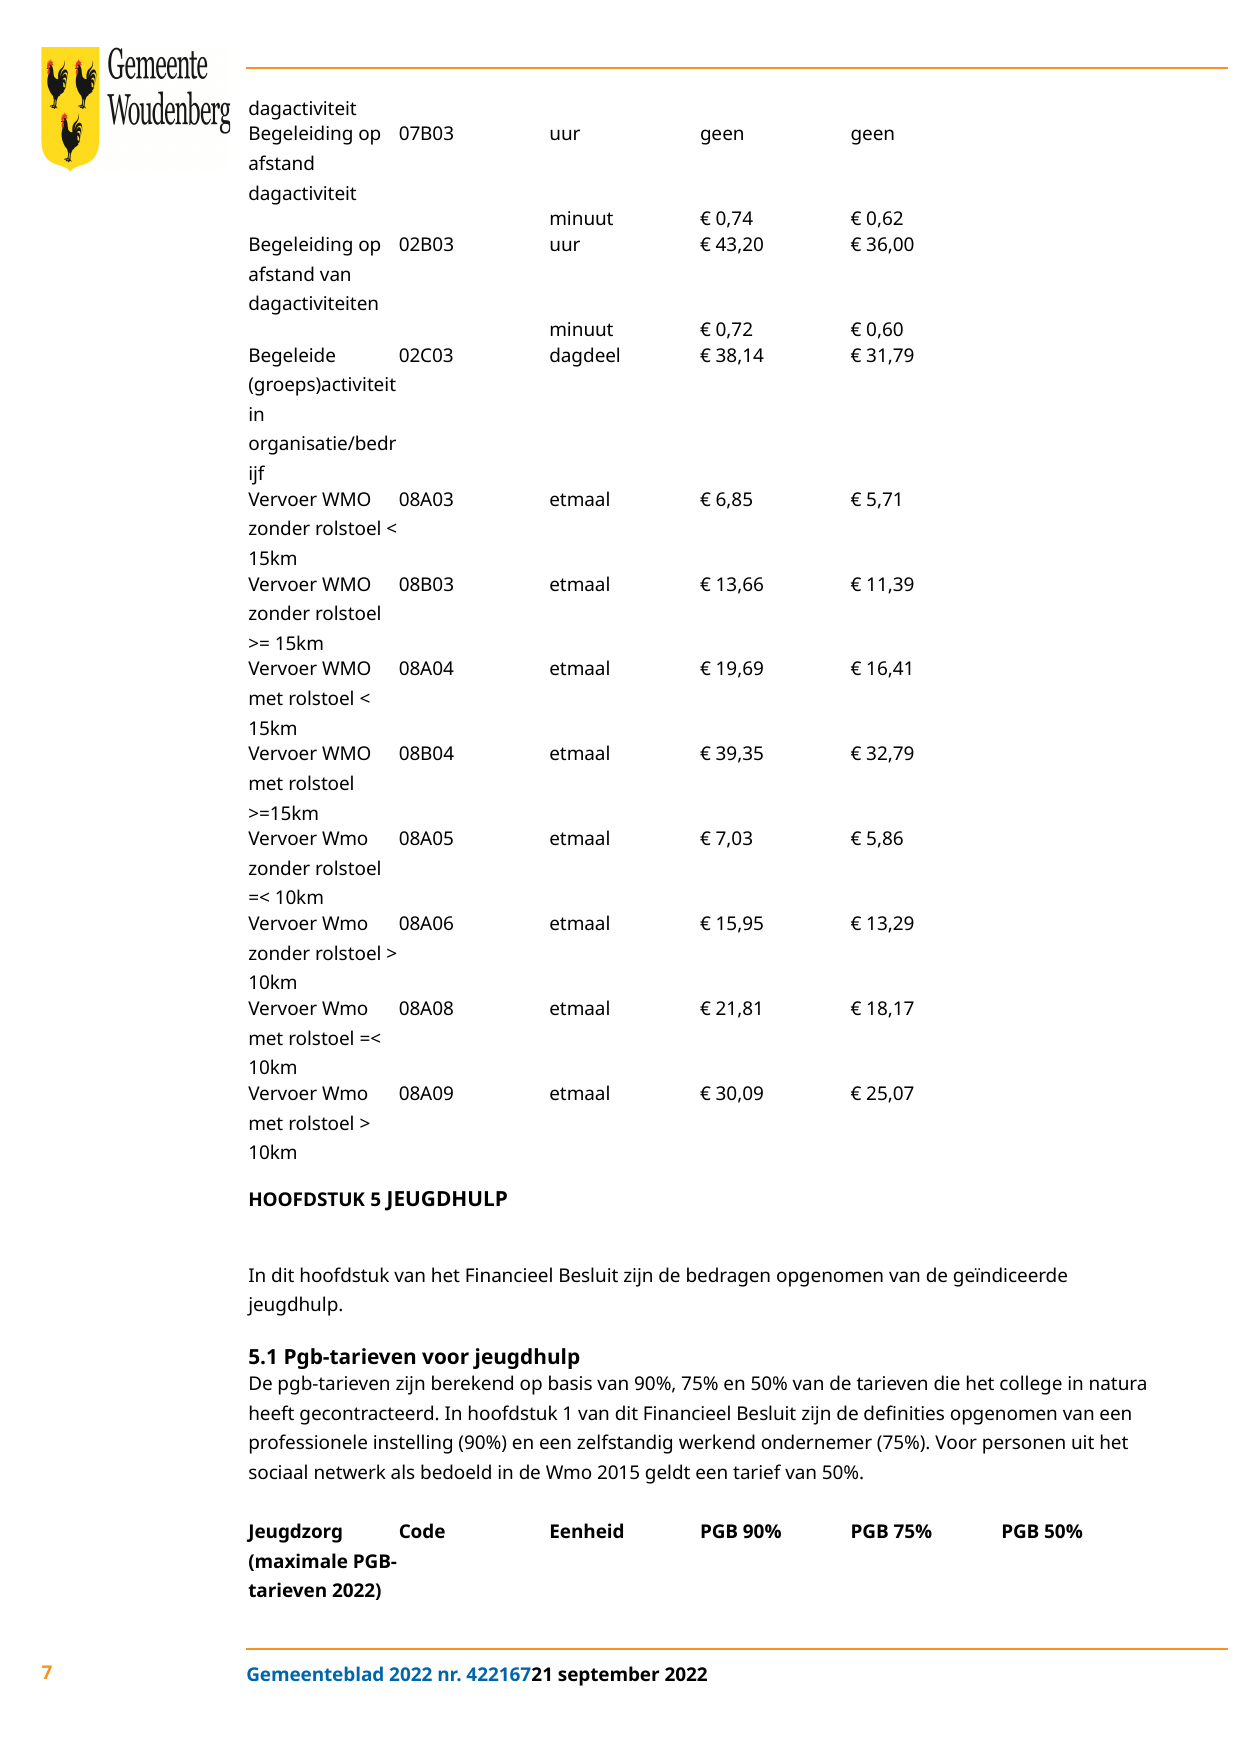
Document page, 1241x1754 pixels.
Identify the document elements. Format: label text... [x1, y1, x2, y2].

table_cell Vervoer WMO met rolstoel >=15km [248, 741, 398, 825]
table_header Code [399, 1519, 549, 1603]
table_cell € 0,74 [700, 205, 850, 231]
table_cell € 39,35 [700, 741, 850, 825]
text 5.1 Pgb-tarieven voor jeugdhulp [248, 1342, 1152, 1370]
table_cell [1001, 1080, 1152, 1165]
table_cell Vervoer WMO met rolstoel < 15km [248, 656, 398, 741]
table_cell dagdeel [549, 342, 700, 486]
table_cell [399, 316, 549, 342]
table_cell etmaal [549, 1080, 700, 1165]
table_cell € 32,79 [850, 741, 1001, 825]
text HOOFDSTUK 5 JEUGDHULP [248, 1184, 1152, 1213]
table_cell [1001, 825, 1152, 910]
table_cell [399, 205, 549, 231]
table_cell [248, 316, 398, 342]
table_cell geen [700, 121, 850, 205]
table_cell € 30,09 [700, 1080, 850, 1165]
table_cell etmaal [549, 656, 700, 741]
table_cell € 36,00 [850, 231, 1001, 316]
table_header Jeugdzorg (maximale PGB-tarieven 2022) [248, 1519, 398, 1603]
table_cell Vervoer Wmo met rolstoel > 10km [248, 1080, 398, 1165]
table_cell € 38,14 [700, 342, 850, 486]
table_cell [1001, 121, 1152, 205]
table_cell 08A06 [399, 910, 549, 995]
table_cell etmaal [549, 741, 700, 825]
table_cell € 7,03 [700, 825, 850, 910]
table_cell [1001, 486, 1152, 571]
table_cell [1001, 910, 1152, 995]
text In dit hoofdstuk van het Financieel Besluit zijn de bedragen opgenomen van de geïndiceerde jeugdhulp. [248, 1262, 1152, 1317]
table_cell etmaal [549, 910, 700, 995]
table_cell Begeleide (groeps)activiteit in organisatie/bedrijf [248, 342, 398, 486]
table_cell 07B03 [399, 121, 549, 205]
table_cell € 11,39 [850, 571, 1001, 656]
table_cell [1001, 231, 1152, 316]
table_header PGB 75% [850, 1519, 1001, 1603]
table_cell etmaal [549, 571, 700, 656]
table_cell [399, 95, 549, 121]
table_cell 08A03 [399, 486, 549, 571]
table_cell [1001, 741, 1152, 825]
table_cell etmaal [549, 825, 700, 910]
text De pgb-tarieven zijn berekend op basis van 90%, 75% en 50% van de tarieven die het college in natura heeft gecontracteerd. In hoofdstuk 1 van dit Financieel Besluit zijn de definities opgenomen van een professionele instelling (90%) en een zelfstandig werkend ondernemer (75%). Voor personen uit het sociaal netwerk als bedoeld in de Wmo 2015 geldt een tarief van 50%. [248, 1370, 1152, 1485]
table_cell € 16,41 [850, 656, 1001, 741]
table_cell 08A09 [399, 1080, 549, 1165]
table_cell uur [549, 231, 700, 316]
table_cell [1001, 205, 1152, 231]
table_cell [850, 95, 1001, 121]
table_cell geen [850, 121, 1001, 205]
table_header PGB 90% [700, 1519, 850, 1603]
table_cell € 19,69 [700, 656, 850, 741]
table_cell [1001, 95, 1152, 121]
table_cell 08A08 [399, 995, 549, 1080]
table_header Eenheid [549, 1519, 700, 1603]
table_cell etmaal [549, 486, 700, 571]
table_cell € 6,85 [700, 486, 850, 571]
table_cell € 15,95 [700, 910, 850, 995]
table_cell € 18,17 [850, 995, 1001, 1080]
table_cell [1001, 316, 1152, 342]
table_cell € 5,71 [850, 486, 1001, 571]
table_cell Begeleiding op afstand van dagactiviteiten [248, 231, 398, 316]
table_cell € 43,20 [700, 231, 850, 316]
table_cell € 13,66 [700, 571, 850, 656]
table_cell € 25,07 [850, 1080, 1001, 1165]
table_cell dagactiviteit [248, 95, 398, 121]
table_cell Vervoer WMO zonder rolstoel >= 15km [248, 571, 398, 656]
table_cell Vervoer Wmo zonder rolstoel =< 10km [248, 825, 398, 910]
table_cell [1001, 571, 1152, 656]
table_cell € 0,60 [850, 316, 1001, 342]
table_cell 08A04 [399, 656, 549, 741]
table_cell 08B04 [399, 741, 549, 825]
table_cell 02B03 [399, 231, 549, 316]
table_cell etmaal [549, 995, 700, 1080]
table_cell [248, 205, 398, 231]
table_cell € 5,86 [850, 825, 1001, 910]
table_header PGB 50% [1001, 1519, 1152, 1603]
table_cell € 31,79 [850, 342, 1001, 486]
table_cell [700, 95, 850, 121]
table_cell minuut [549, 205, 700, 231]
table_cell 02C03 [399, 342, 549, 486]
table_cell [1001, 995, 1152, 1080]
table_cell Vervoer WMO zonder rolstoel < 15km [248, 486, 398, 571]
table_cell € 0,72 [700, 316, 850, 342]
table_cell € 13,29 [850, 910, 1001, 995]
table_cell 08A05 [399, 825, 549, 910]
table_cell € 21,81 [700, 995, 850, 1080]
table_cell minuut [549, 316, 700, 342]
picture [41, 47, 231, 172]
table_cell [549, 95, 700, 121]
table_cell [1001, 342, 1152, 486]
table_cell 08B03 [399, 571, 549, 656]
table_cell Vervoer Wmo zonder rolstoel > 10km [248, 910, 398, 995]
table_cell uur [549, 121, 700, 205]
table_cell € 0,62 [850, 205, 1001, 231]
table_cell [1001, 656, 1152, 741]
table_cell Vervoer Wmo met rolstoel =< 10km [248, 995, 398, 1080]
table_cell Begeleiding op afstand dagactiviteit [248, 121, 398, 205]
